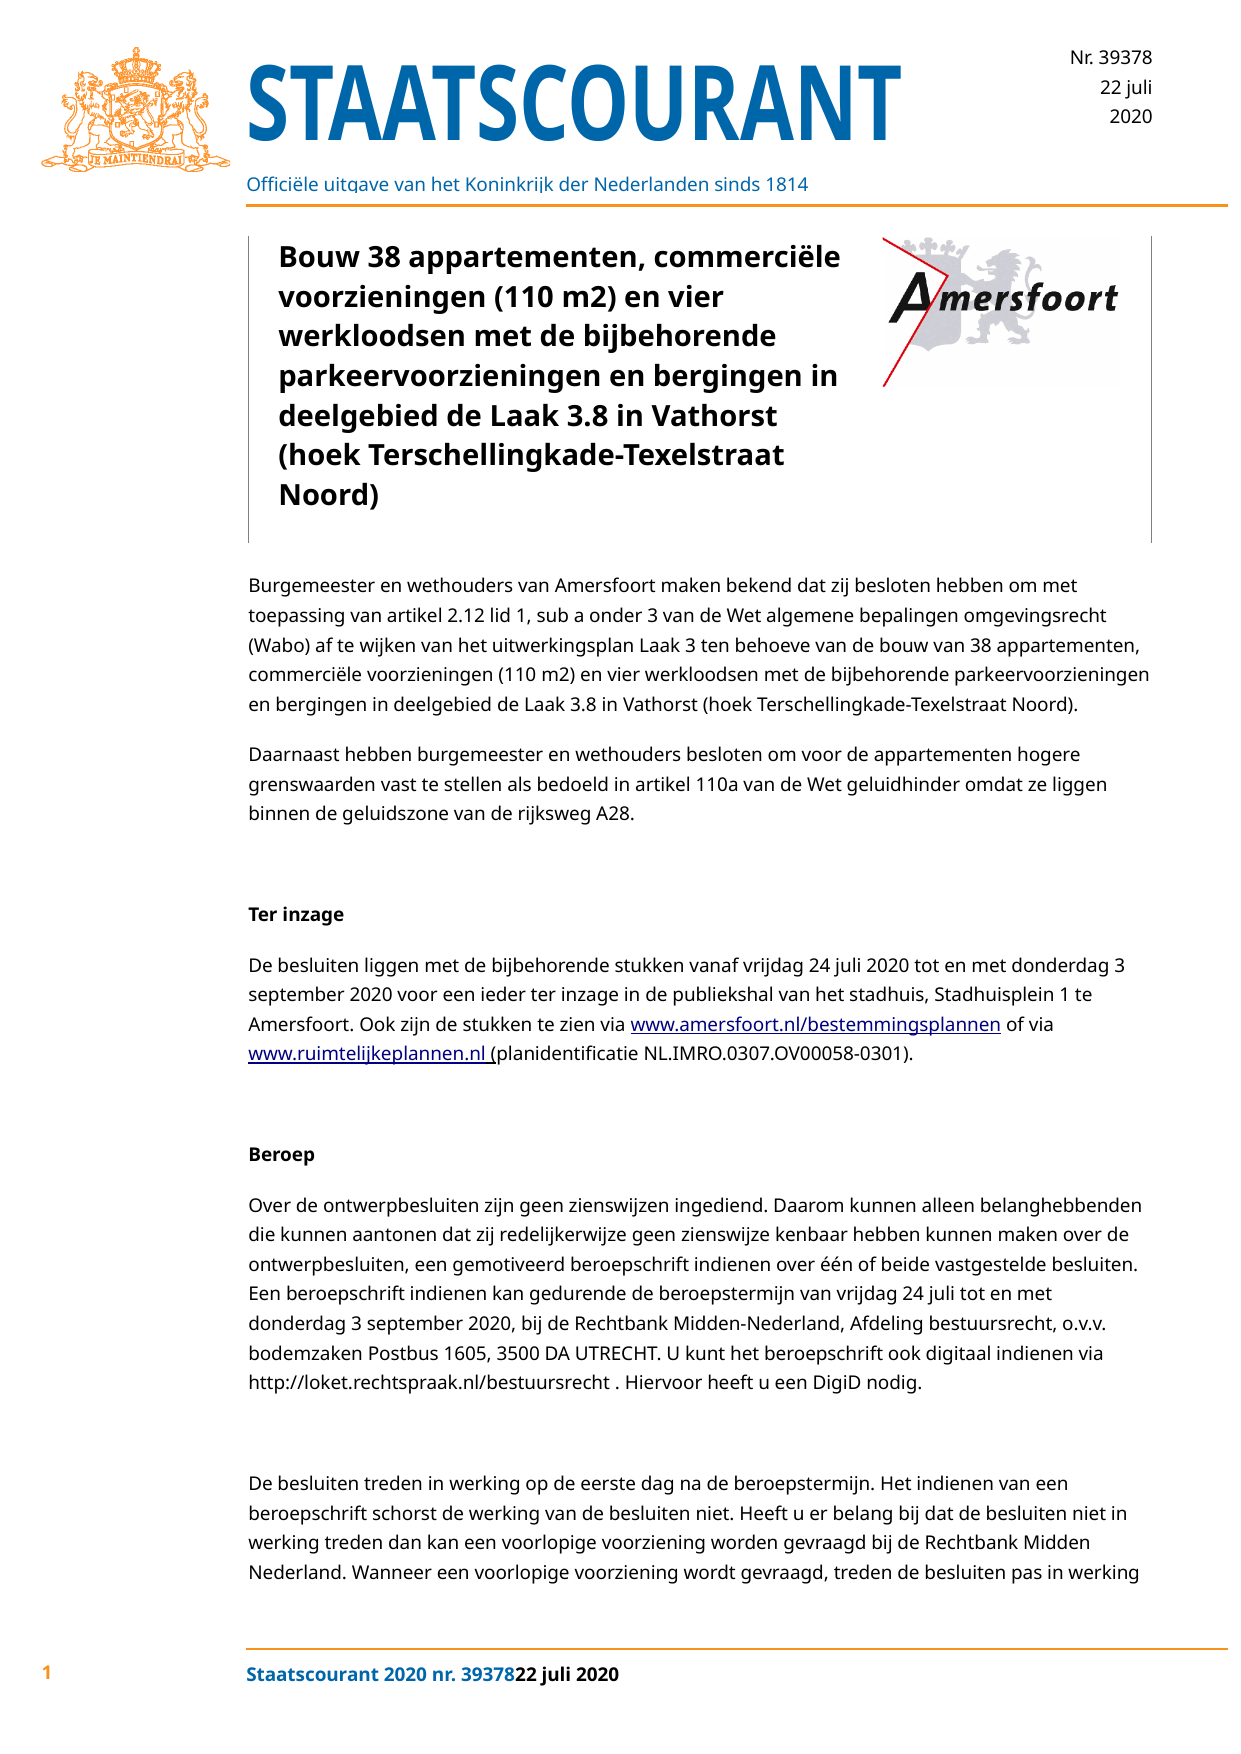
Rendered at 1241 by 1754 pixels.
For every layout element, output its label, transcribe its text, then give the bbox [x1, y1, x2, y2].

table_header [850, 236, 1151, 543]
text Burgemeester en wethouders van Amersfoort maken bekend dat zij besloten hebben om met toepassing van artikel 2.12 lid 1, sub a onder 3 van de Wet algemene bepalingen omgevingsrecht (Wabo) af te wijken van het uitwerkingsplan Laak 3 ten behoeve van de bouw van 38 appartementen, commerciële voorzieningen (110 m2) en vier werkloodsen met de bijbehorende parkeervoorzieningen en bergingen in deelgebied de Laak 3.8 in Vathorst (hoek Terschellingkade-Texelstraat Noord). [248, 573, 1152, 717]
text Over de ontwerpbesluiten zijn geen zienswijzen ingediend. Daarom kunnen alleen belanghebbenden die kunnen aantonen dat zij redelijkerwijze geen zienswijze kenbaar hebben kunnen maken over de ontwerpbesluiten, een gemotiveerd beroepschrift indienen over één of beide vastgestelde besluiten. Een beroepschrift indienen kan gedurende de beroepstermijn van vrijdag 24 juli tot en met donderdag 3 september 2020, bij de Rechtbank Midden-Nederland, Afdeling bestuursrecht, o.v.v. bodemzaken Postbus 1605, 3500 DA UTRECHT. U kunt het beroepschrift ook digitaal indienen via http://loket.rechtspraak.nl/bestuursrecht . Hiervoor heeft u een DigiD nodig. [248, 1192, 1152, 1395]
table_header Bouw 38 appartementen, commerciële voorzieningen (110 m2) en vier werkloodsen met de bijbehorende parkeervoorzieningen en bergingen in deelgebied de Laak 3.8 in Vathorst (hoek Terschellingkade-Texelstraat Noord) [249, 236, 850, 543]
text De besluiten liggen met de bijbehorende stukken vanaf vrijdag 24 juli 2020 tot en met donderdag 3 september 2020 voor een ieder ter inzage in de publiekshal van het stadhuis, Stadhuisplein 1 te Amersfoort. Ook zijn de stukken te zien via www.amersfoort.nl/bestemmingsplannen of via www.ruimtelijkeplannen.nl (planidentificatie NL.IMRO.0307.OV00058-0301). [248, 952, 1152, 1066]
text Ter inzage [248, 901, 1152, 927]
picture [41, 47, 231, 172]
picture [882, 236, 1119, 387]
text Beroep [248, 1141, 1152, 1167]
text Daarnaast hebben burgemeester en wethouders besloten om voor de appartementen hogere grenswaarden vast te stellen als bedoeld in artikel 110a van de Wet geluidhinder omdat ze liggen binnen de geluidszone van de rijksweg A28. [248, 741, 1152, 826]
text De besluiten treden in werking op de eerste dag na de beroepstermijn. Het indienen van een beroepschrift schorst de werking van de besluiten niet. Heeft u er belang bij dat de besluiten niet in werking treden dan kan een voorlopige voorziening worden gevraagd bij de Rechtbank Midden Nederland. Wanneer een voorlopige voorziening wordt gevraagd, treden de besluiten pas in werking [248, 1470, 1152, 1585]
